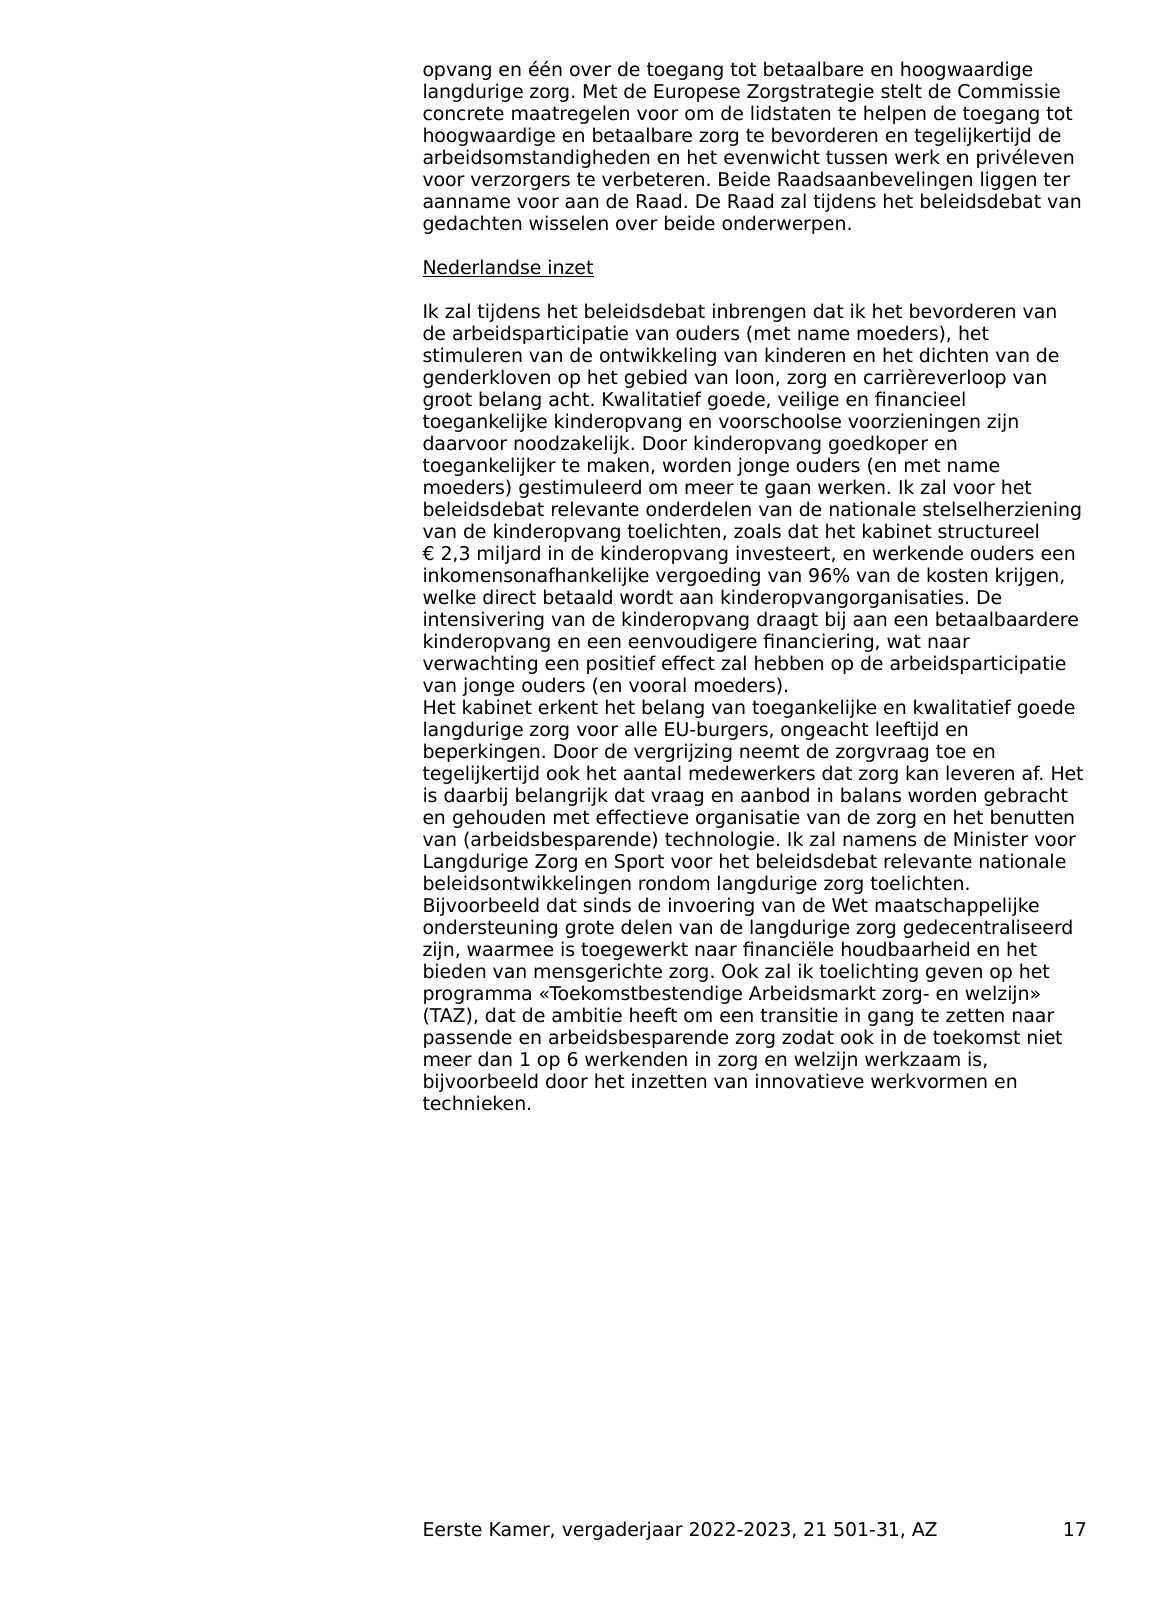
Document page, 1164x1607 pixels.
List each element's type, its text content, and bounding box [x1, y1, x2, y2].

text Ik zal tijdens het beleidsdebat inbrengen dat ik het bevorderen van de arbeidsparticipatie van ouders (met name moeders), het stimuleren van de ontwikkeling van kinderen en het dichten van de genderkloven op het gebied van loon, zorg en carrièreverloop van groot belang acht. Kwalitatief goede, veilige en financieel toegankelijke kinderopvang en voorschoolse voorzieningen zijn daarvoor noodzakelijk. Door kinderopvang goedkoper en toegankelijker te maken, worden jonge ouders (en met name moeders) gestimuleerd om meer te gaan werken. Ik zal voor het beleidsdebat relevante onderdelen van de nationale stelselherziening van de kinderopvang toelichten, zoals dat het kabinet structureel € 2,3 miljard in de kinderopvang investeert, en werkende ouders een inkomensonafhankelijke vergoeding van 96% van de kosten krijgen, welke direct betaald wordt aan kinderopvangorganisaties. De intensivering van de kinderopvang draagt bij aan een betaalbaardere kinderopvang en een eenvoudigere financiering, wat naar verwachting een positief effect zal hebben op de arbeidsparticipatie van jonge ouders (en vooral moeders). [422, 301, 1087, 697]
text opvang en één over de toegang tot betaalbare en hoogwaardige langdurige zorg. Met de Europese Zorgstrategie stelt de Commissie concrete maatregelen voor om de lidstaten te helpen de toegang tot hoogwaardige en betaalbare zorg te bevorderen en tegelijkertijd de arbeidsomstandigheden en het evenwicht tussen werk en privéleven voor verzorgers te verbeteren. Beide Raadsaanbevelingen liggen ter aanname voor aan de Raad. De Raad zal tijdens het beleidsdebat van gedachten wisselen over beide onderwerpen. [422, 59, 1087, 235]
subtitle Nederlandse inzet [422, 257, 1087, 279]
text Het kabinet erkent het belang van toegankelijke en kwalitatief goede langdurige zorg voor alle EU-burgers, ongeacht leeftijd en beperkingen. Door de vergrijzing neemt de zorgvraag toe en tegelijkertijd ook het aantal medewerkers dat zorg kan leveren af. Het is daarbij belangrijk dat vraag en aanbod in balans worden gebracht en gehouden met effectieve organisatie van de zorg en het benutten van (arbeidsbesparende) technologie. Ik zal namens de Minister voor Langdurige Zorg en Sport voor het beleidsdebat relevante nationale beleidsontwikkelingen rondom langdurige zorg toelichten. Bijvoorbeeld dat sinds de invoering van de Wet maatschappelijke ondersteuning grote delen van de langdurige zorg gedecentraliseerd zijn, waarmee is toegewerkt naar financiële houdbaarheid en het bieden van mensgerichte zorg. Ook zal ik toelichting geven op het programma «Toekomstbestendige Arbeidsmarkt zorg- en welzijn» (TAZ), dat de ambitie heeft om een transitie in gang te zetten naar passende en arbeidsbesparende zorg zodat ook in de toekomst niet meer dan 1 op 6 werkenden in zorg en welzijn werkzaam is, bijvoorbeeld door het inzetten van innovatieve werkvormen en technieken. [422, 697, 1087, 1114]
